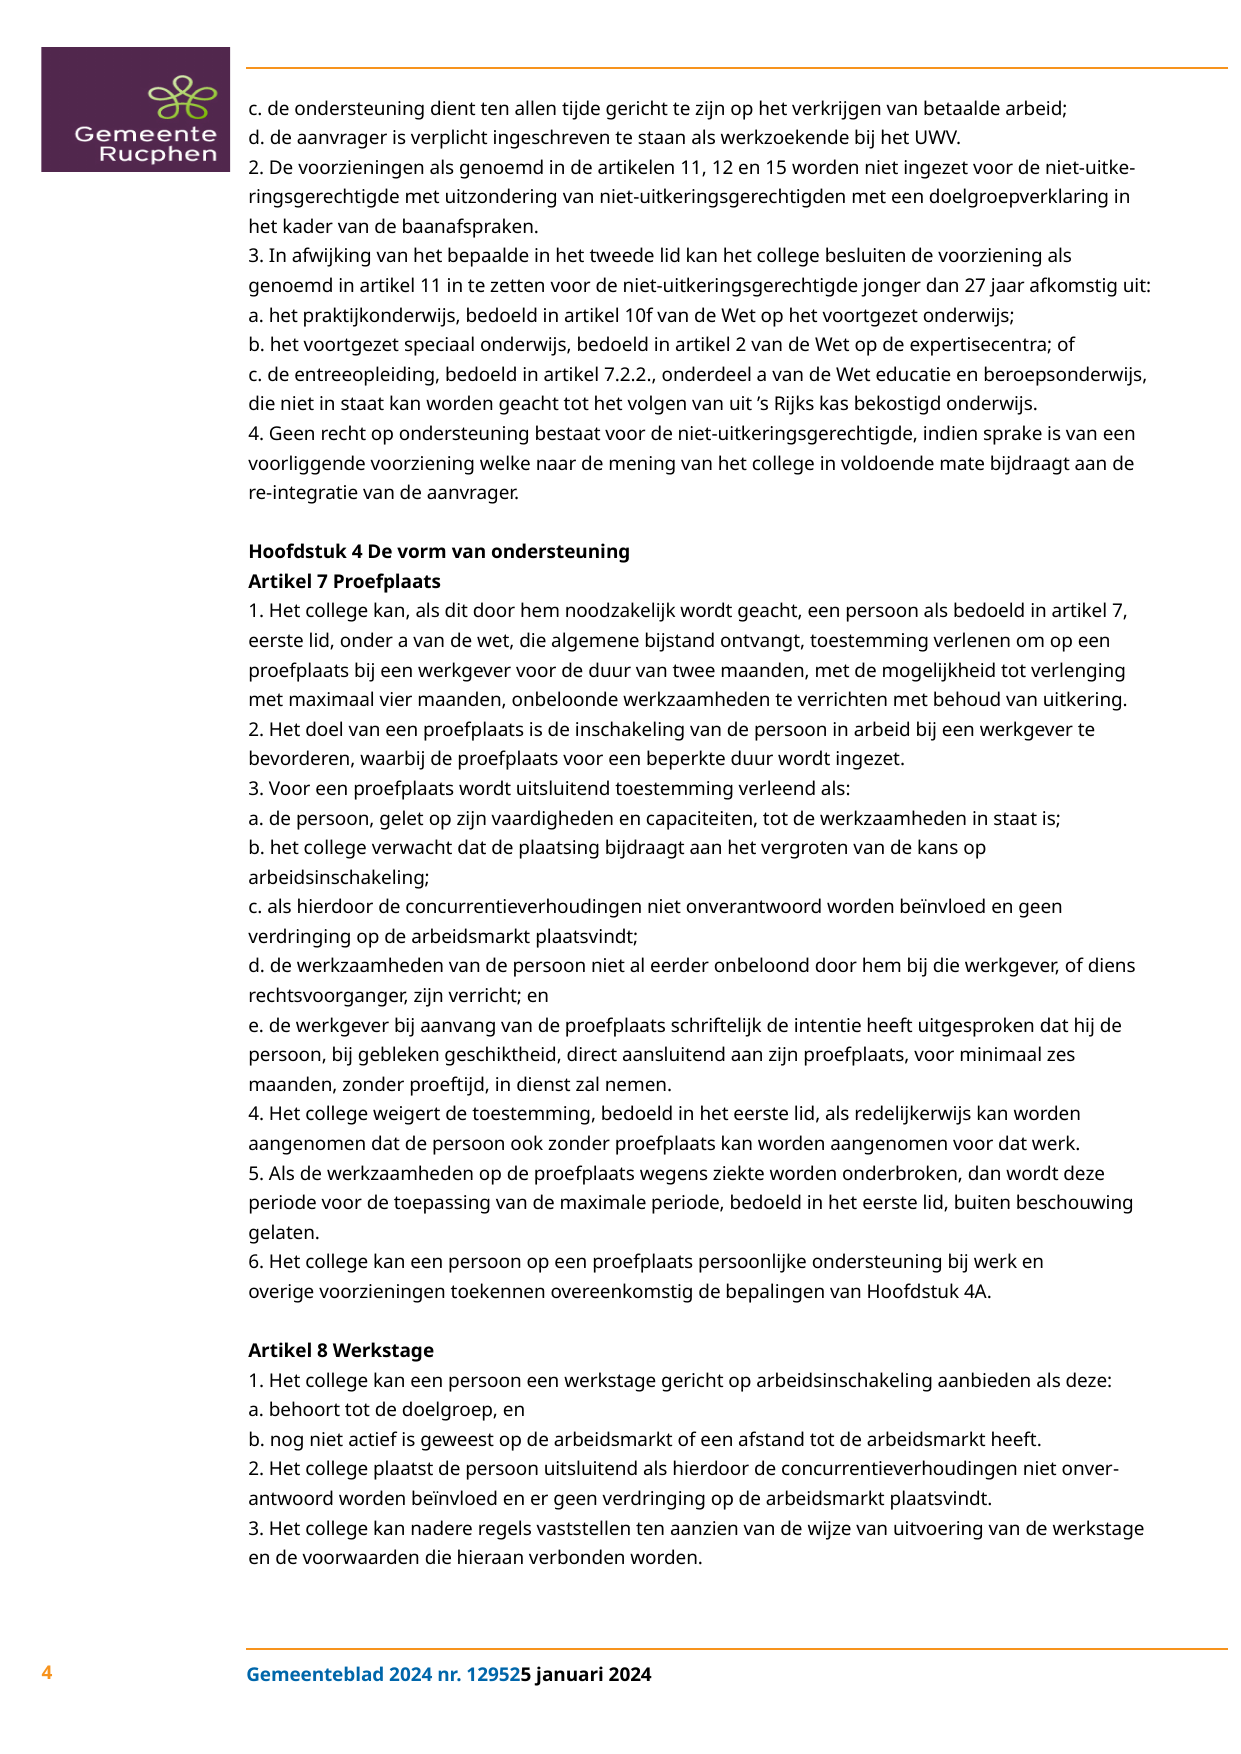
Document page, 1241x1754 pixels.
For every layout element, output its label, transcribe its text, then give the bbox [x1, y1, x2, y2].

text b. nog niet actief is geweest op de arbeidsmarkt of een afstand tot de arbeidsmarkt heeft. [248, 1426, 1152, 1452]
text c. de ondersteuning dient ten allen tijde gericht te zijn op het verkrijgen van betaalde arbeid; [248, 95, 1152, 121]
text 3. Het college kan nadere regels vaststellen ten aanzien van de wijze van uitvoering van de werkstage en de voorwaarden die hieraan verbonden worden. [248, 1515, 1152, 1570]
text 5. Als de werkzaamheden op de proefplaats wegens ziekte worden onderbroken, dan wordt deze periode voor de toepassing van de maximale periode, bedoeld in het eerste lid, buiten beschouwing gelaten. [248, 1160, 1152, 1245]
text 2. De voorzieningen als genoemd in de artikelen 11, 12 en 15 worden niet ingezet voor de niet-uitke­ringsgerechtigde met uitzondering van niet-uitkeringsgerechtigden met een doelgroepverklaring in het kader van de baanafspraken. [248, 154, 1152, 239]
text 6. Het college kan een persoon op een proefplaats persoonlijke ondersteuning bij werk en [248, 1248, 1152, 1274]
text a. behoort tot de doelgroep, en [248, 1396, 1152, 1422]
text 2. Het doel van een proefplaats is de inschakeling van de persoon in arbeid bij een werkgever te bevorderen, waarbij de proefplaats voor een beperkte duur wordt ingezet. [248, 716, 1152, 771]
text overige voorzieningen toekennen overeenkomstig de bepalingen van Hoofdstuk 4A. [248, 1278, 1152, 1304]
text 3. Voor een proefplaats wordt uitsluitend toestemming verleend als: [248, 775, 1152, 801]
text c. de entreeopleiding, bedoeld in artikel 7.2.2., onderdeel a van de Wet educatie en beroepsonderwijs, die niet in staat kan worden geacht tot het volgen van uit ’s Rijks kas bekostigd onderwijs. [248, 361, 1152, 416]
text b. het college verwacht dat de plaatsing bijdraagt aan het vergroten van de kans op arbeidsinschakeling; [248, 834, 1152, 890]
text a. de persoon, gelet op zijn vaardigheden en capaciteiten, tot de werkzaamheden in staat is; [248, 805, 1152, 831]
text c. als hierdoor de concurrentieverhoudingen niet onverantwoord worden beïnvloed en geen verdringing op de arbeidsmarkt plaatsvindt; [248, 893, 1152, 949]
text e. de werkgever bij aanvang van de proefplaats schriftelijk de intentie heeft uitgesproken dat hij de persoon, bij gebleken geschiktheid, direct aansluitend aan zijn proefplaats, voor minimaal zes maanden, zonder proeftijd, in dienst zal nemen. [248, 1012, 1152, 1097]
text d. de werkzaamheden van de persoon niet al eerder onbeloond door hem bij die werkgever, of diens rechtsvoorganger, zijn verricht; en [248, 953, 1152, 1008]
text 4. Geen recht op ondersteuning bestaat voor de niet-uitkeringsgerechtigde, indien sprake is van een voorliggende voorziening welke naar de mening van het college in voldoende mate bijdraagt aan de re-integratie van de aanvrager. [248, 420, 1152, 505]
text d. de aanvrager is verplicht ingeschreven te staan als werkzoekende bij het UWV. [248, 124, 1152, 150]
text 4. Het college weigert de toestemming, bedoeld in het eerste lid, als redelijkerwijs kan worden aangenomen dat de persoon ook zonder proefplaats kan worden aangenomen voor dat werk. [248, 1101, 1152, 1156]
text 3. In afwijking van het bepaalde in het tweede lid kan het college besluiten de voorziening als genoemd in artikel 11 in te zetten voor de niet-uitkeringsgerechtigde jonger dan 27 jaar afkomstig uit: [248, 243, 1152, 298]
text 1. Het college kan een persoon een werkstage gericht op arbeidsinschakeling aanbieden als deze: [248, 1367, 1152, 1393]
text Hoofdstuk 4 De vorm van ondersteuning [248, 538, 1152, 564]
text b. het voortgezet speciaal onderwijs, bedoeld in artikel 2 van de Wet op de expertisecentra; of [248, 331, 1152, 357]
text a. het praktijkonderwijs, bedoeld in artikel 10f van de Wet op het voortgezet onderwijs; [248, 302, 1152, 328]
text 1. Het college kan, als dit door hem noodzakelijk wordt geacht, een persoon als bedoeld in artikel 7, eerste lid, onder a van de wet, die algemene bijstand ontvangt, toestemming verlenen om op een proefplaats bij een werkgever voor de duur van twee maanden, met de mogelijkheid tot verlenging met maximaal vier maanden, onbeloonde werkzaamheden te verrichten met behoud van uitkering. [248, 598, 1152, 712]
text Artikel 8 Werkstage [248, 1337, 1152, 1363]
text 2. Het college plaatst de persoon uitsluitend als hierdoor de concurrentieverhoudingen niet onver­antwoord worden beïnvloed en er geen verdringing op de arbeidsmarkt plaatsvindt. [248, 1456, 1152, 1511]
picture [41, 47, 231, 172]
text Artikel 7 Proefplaats [248, 568, 1152, 594]
